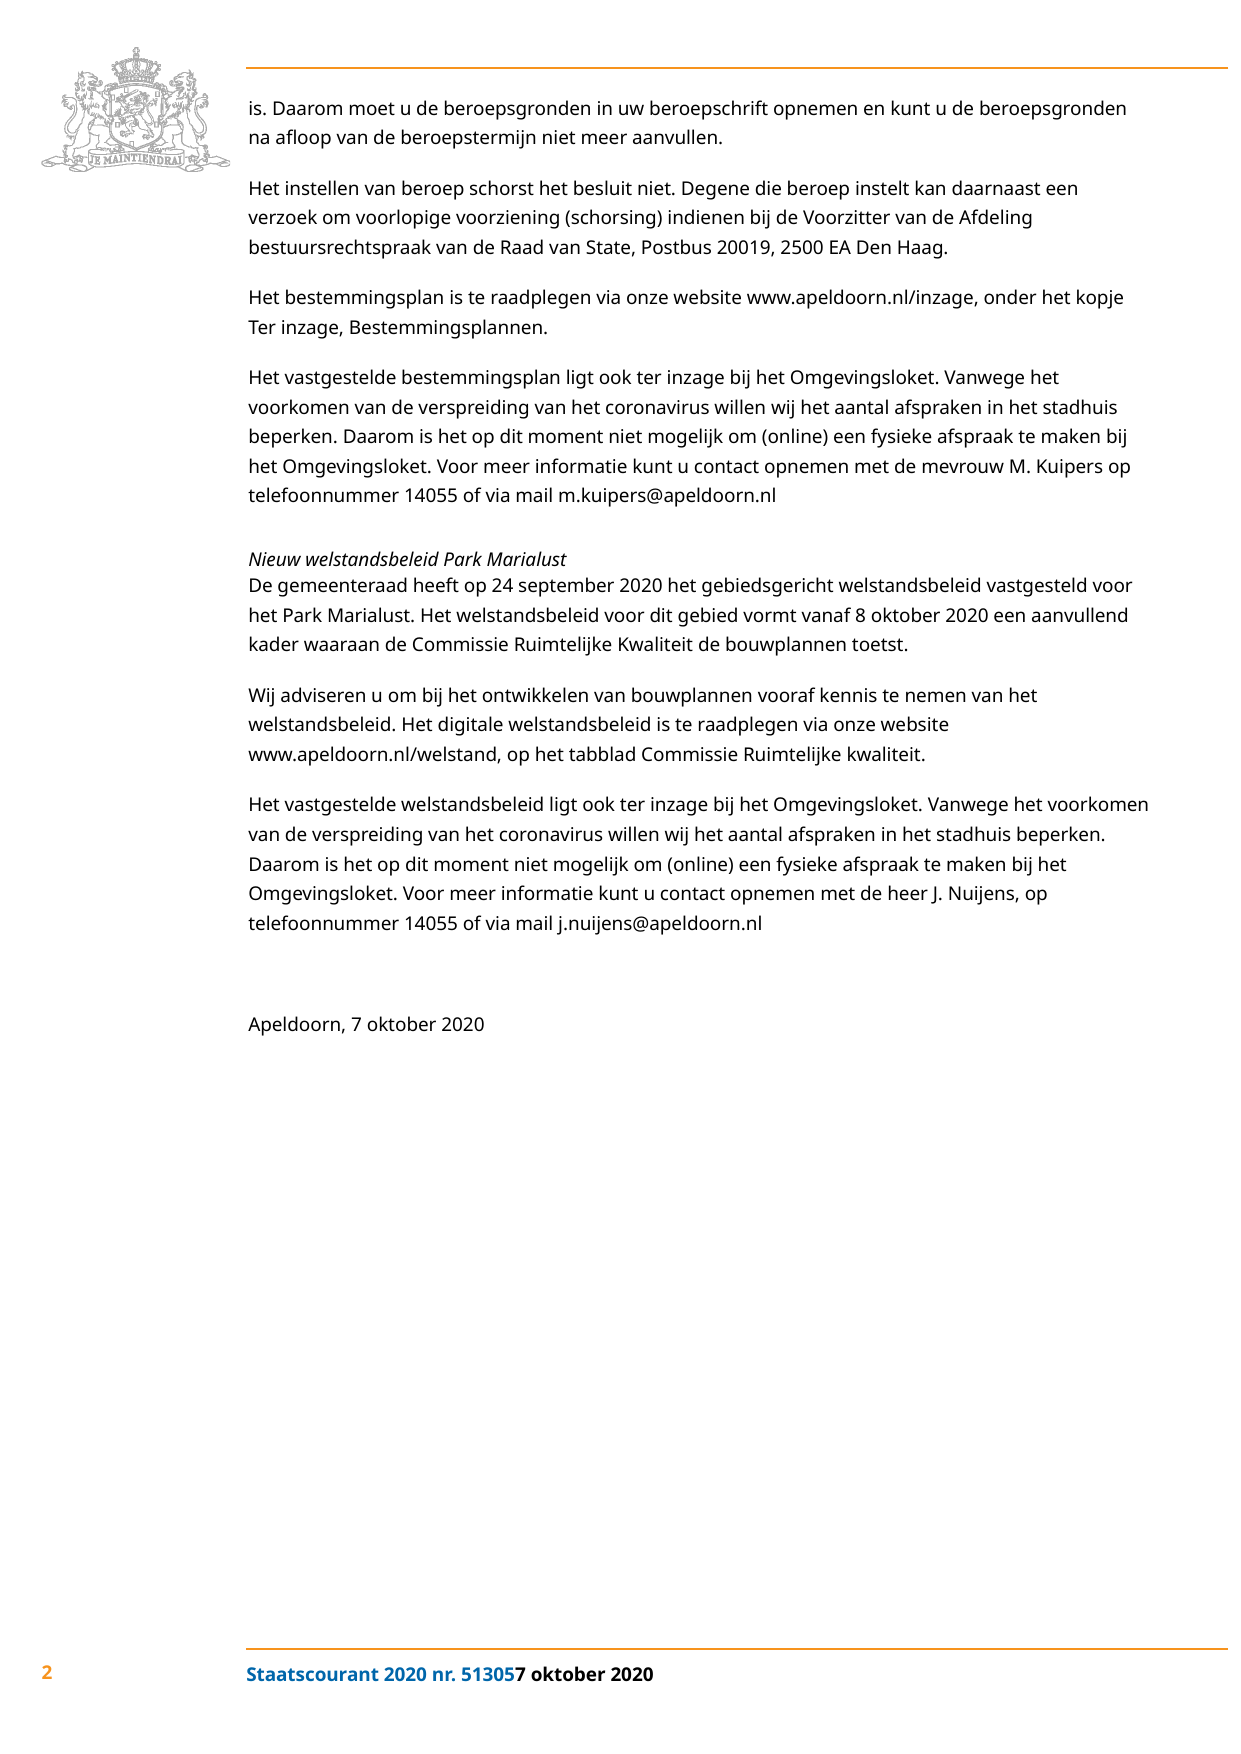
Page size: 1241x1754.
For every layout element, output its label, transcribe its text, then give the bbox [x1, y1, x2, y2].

text Het instellen van beroep schorst het besluit niet. Degene die beroep instelt kan daarnaast een verzoek om voorlopige voorziening (schorsing) indienen bij de Voorzitter van de Afdeling bestuursrechtspraak van de Raad van State, Postbus 20019, 2500 EA Den Haag. [248, 175, 1152, 260]
text Het bestemmingsplan is te raadplegen via onze website www.apeldoorn.nl/inzage, onder het kopje Ter inzage, Bestemmingsplannen. [248, 284, 1152, 340]
text De gemeenteraad heeft op 24 september 2020 het gebiedsgericht welstandsbeleid vastgesteld voor het Park Marialust. Het welstandsbeleid voor dit gebied vormt vanaf 8 oktober 2020 een aanvullend kader waaraan de Commissie Ruimtelijke Kwaliteit de bouwplannen toetst. [248, 572, 1152, 657]
text Wij adviseren u om bij het ontwikkelen van bouwplannen vooraf kennis te nemen van het welstandsbeleid. Het digitale welstandsbeleid is te raadplegen via onze website www.apeldoorn.nl/welstand, op het tabblad Commissie Ruimtelijke kwaliteit. [248, 682, 1152, 767]
picture [41, 47, 231, 172]
text Het vastgestelde welstandsbeleid ligt ook ter inzage bij het Omgevingsloket. Vanwege het voorkomen van de verspreiding van het coronavirus willen wij het aantal afspraken in het stadhuis beperken. Daarom is het op dit moment niet mogelijk om (online) een fysieke afspraak te maken bij het Omgevingsloket. Voor meer informatie kunt u contact opnemen met de heer J. Nuijens, op telefoonnummer 14055 of via mail j.nuijens@apeldoorn.nl [248, 792, 1152, 936]
text is. Daarom moet u de beroepsgronden in uw beroepschrift opnemen en kunt u de beroepsgronden na afloop van de beroepstermijn niet meer aanvullen. [248, 95, 1152, 150]
text Nieuw welstandsbeleid Park Marialust [248, 547, 1152, 572]
text Het vastgestelde bestemmingsplan ligt ook ter inzage bij het Omgevingsloket. Vanwege het voorkomen van de verspreiding van het coronavirus willen wij het aantal afspraken in het stadhuis beperken. Daarom is het op dit moment niet mogelijk om (online) een fysieke afspraak te maken bij het Omgevingsloket. Voor meer informatie kunt u contact opnemen met de mevrouw M. Kuipers op telefoonnummer 14055 of via mail m.kuipers@apeldoorn.nl [248, 364, 1152, 508]
text Apeldoorn, 7 oktober 2020 [248, 1011, 1152, 1036]
